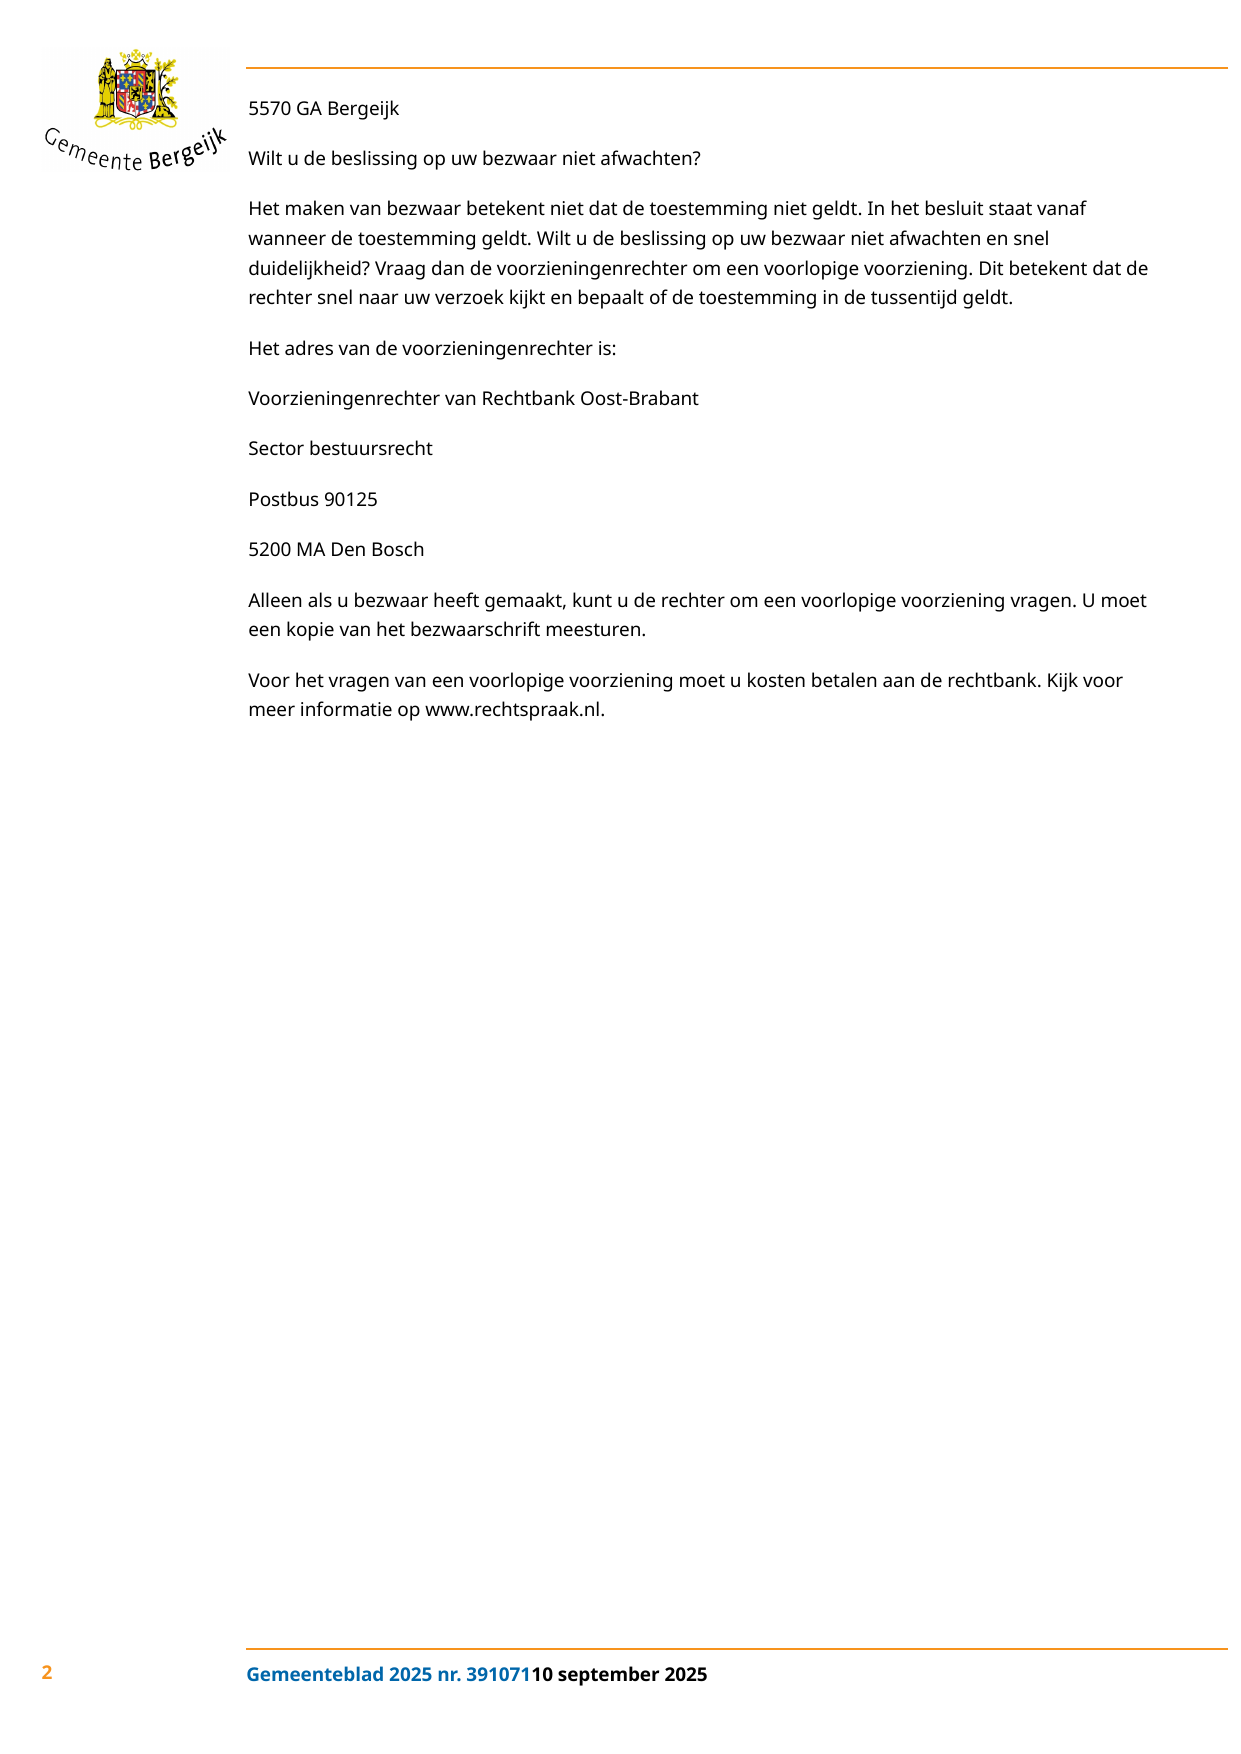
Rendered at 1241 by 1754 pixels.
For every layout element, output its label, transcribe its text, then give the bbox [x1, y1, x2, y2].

text Voorzieningenrechter van Rechtbank Oost-Brabant [248, 385, 1152, 411]
text Voor het vragen van een voorlopige voorziening moet u kosten betalen aan de rechtbank. Kijk voor meer informatie op www.rechtspraak.nl. [248, 667, 1152, 722]
picture [41, 47, 231, 172]
text 5200 MA Den Bosch [248, 536, 1152, 562]
text 5570 GA Bergeijk [248, 95, 1152, 121]
text Alleen als u bezwaar heeft gemaakt, kunt u de rechter om een voorlopige voorziening vragen. U moet een kopie van het bezwaarschrift meesturen. [248, 587, 1152, 642]
text Het maken van bezwaar betekent niet dat de toestemming niet geldt. In het besluit staat vanaf wanneer de toestemming geldt. Wilt u de beslissing op uw bezwaar niet afwachten en snel duidelijkheid? Vraag dan de voorzieningenrechter om een voorlopige voorziening. Dit betekent dat de rechter snel naar uw verzoek kijkt en bepaalt of de toestemming in de tussentijd geldt. [248, 196, 1152, 310]
text Wilt u de beslissing op uw bezwaar niet afwachten? [248, 145, 1152, 171]
text Het adres van de voorzieningenrechter is: [248, 335, 1152, 361]
text Postbus 90125 [248, 486, 1152, 512]
text Sector bestuursrecht [248, 436, 1152, 461]
